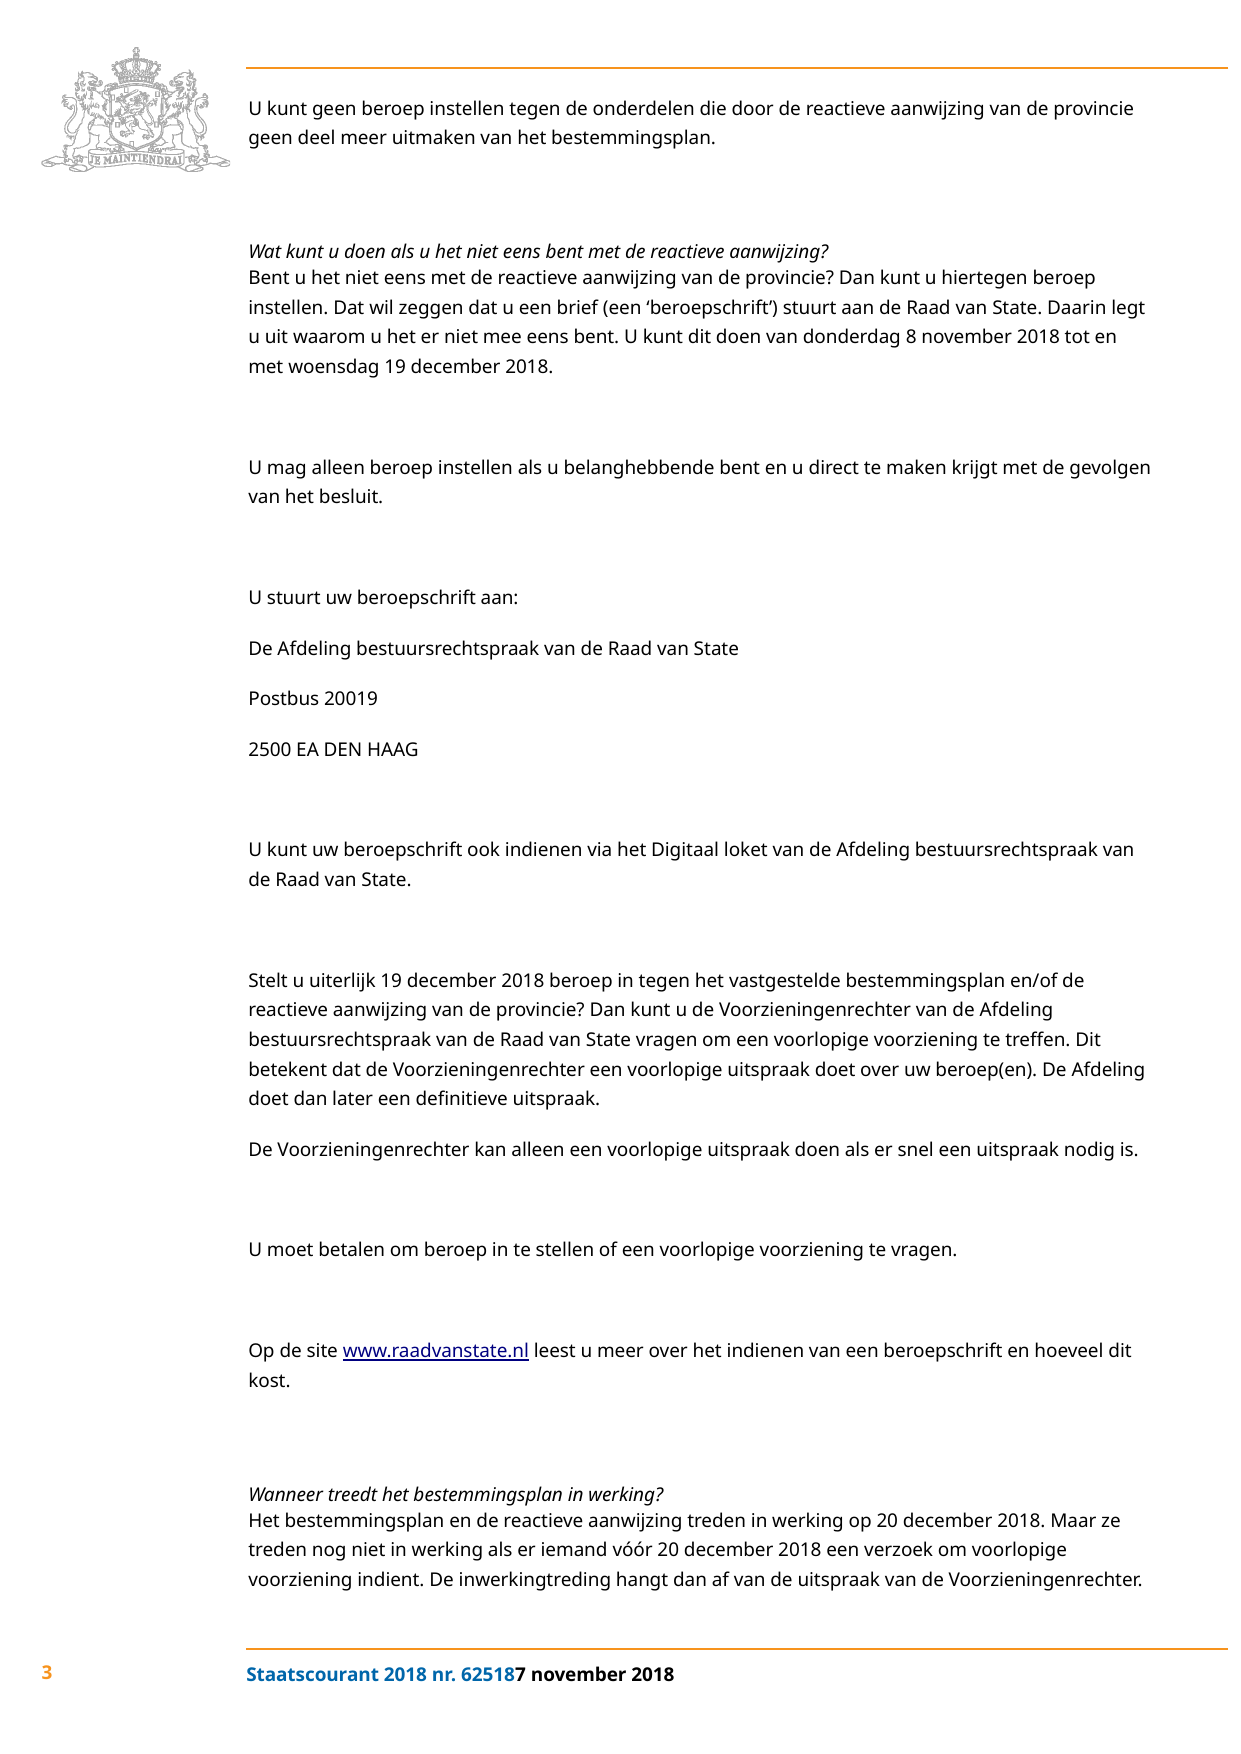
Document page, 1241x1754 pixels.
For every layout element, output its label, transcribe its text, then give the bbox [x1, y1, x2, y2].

text Bent u het niet eens met de reactieve aanwijzing van de provincie? Dan kunt u hiertegen beroep instellen. Dat wil zeggen dat u een brief (een ‘beroepschrift’) stuurt aan de Raad van State. Daarin legt u uit waarom u het er niet mee eens bent. U kunt dit doen van donderdag 8 november 2018 tot en met woensdag 19 december 2018. [248, 264, 1152, 379]
text U kunt geen beroep instellen tegen de onderdelen die door de reactieve aanwijzing van de provincie geen deel meer uitmaken van het bestemmingsplan. [248, 95, 1152, 150]
text Op de site www.raadvanstate.nl leest u meer over het indienen van een beroepschrift en hoeveel dit kost. [248, 1337, 1152, 1393]
text 2500 EA DEN HAAG [248, 736, 1152, 761]
text U moet betalen om beroep in te stellen of een voorlopige voorziening te vragen. [248, 1237, 1152, 1262]
text Wanneer treedt het bestemmingsplan in werking? [248, 1481, 1152, 1507]
text De Voorzieningenrechter kan alleen een voorlopige uitspraak doen als er snel een uitspraak nodig is. [248, 1136, 1152, 1161]
text U kunt uw beroepschrift ook indienen via het Digitaal loket van de Afdeling bestuursrechtspraak van de Raad van State. [248, 837, 1152, 892]
text U mag alleen beroep instellen als u belanghebbende bent en u direct te maken krijgt met de gevolgen van het besluit. [248, 454, 1152, 509]
text Het bestemmingsplan en de reactieve aanwijzing treden in werking op 20 december 2018. Maar ze treden nog niet in werking als er iemand vóór 20 december 2018 een verzoek om voorlopige voorziening indient. De inwerkingtreding hangt dan af van de uitspraak van de Voorzieningenrechter. [248, 1507, 1152, 1592]
text U stuurt uw beroepschrift aan: [248, 584, 1152, 610]
picture [41, 47, 231, 172]
text Stelt u uiterlijk 19 december 2018 beroep in tegen het vastgestelde bestemmingsplan en/of de reactieve aanwijzing van de provincie? Dan kunt u de Voorzieningenrechter van de Afdeling bestuursrechtspraak van de Raad van State vragen om een voorlopige voorziening te treffen. Dit betekent dat de Voorzieningenrechter een voorlopige uitspraak doet over uw beroep(en). De Afdeling doet dan later een definitieve uitspraak. [248, 967, 1152, 1111]
text Wat kunt u doen als u het niet eens bent met de reactieve aanwijzing? [248, 239, 1152, 264]
text De Afdeling bestuursrechtspraak van de Raad van State [248, 635, 1152, 661]
text Postbus 20019 [248, 685, 1152, 711]
